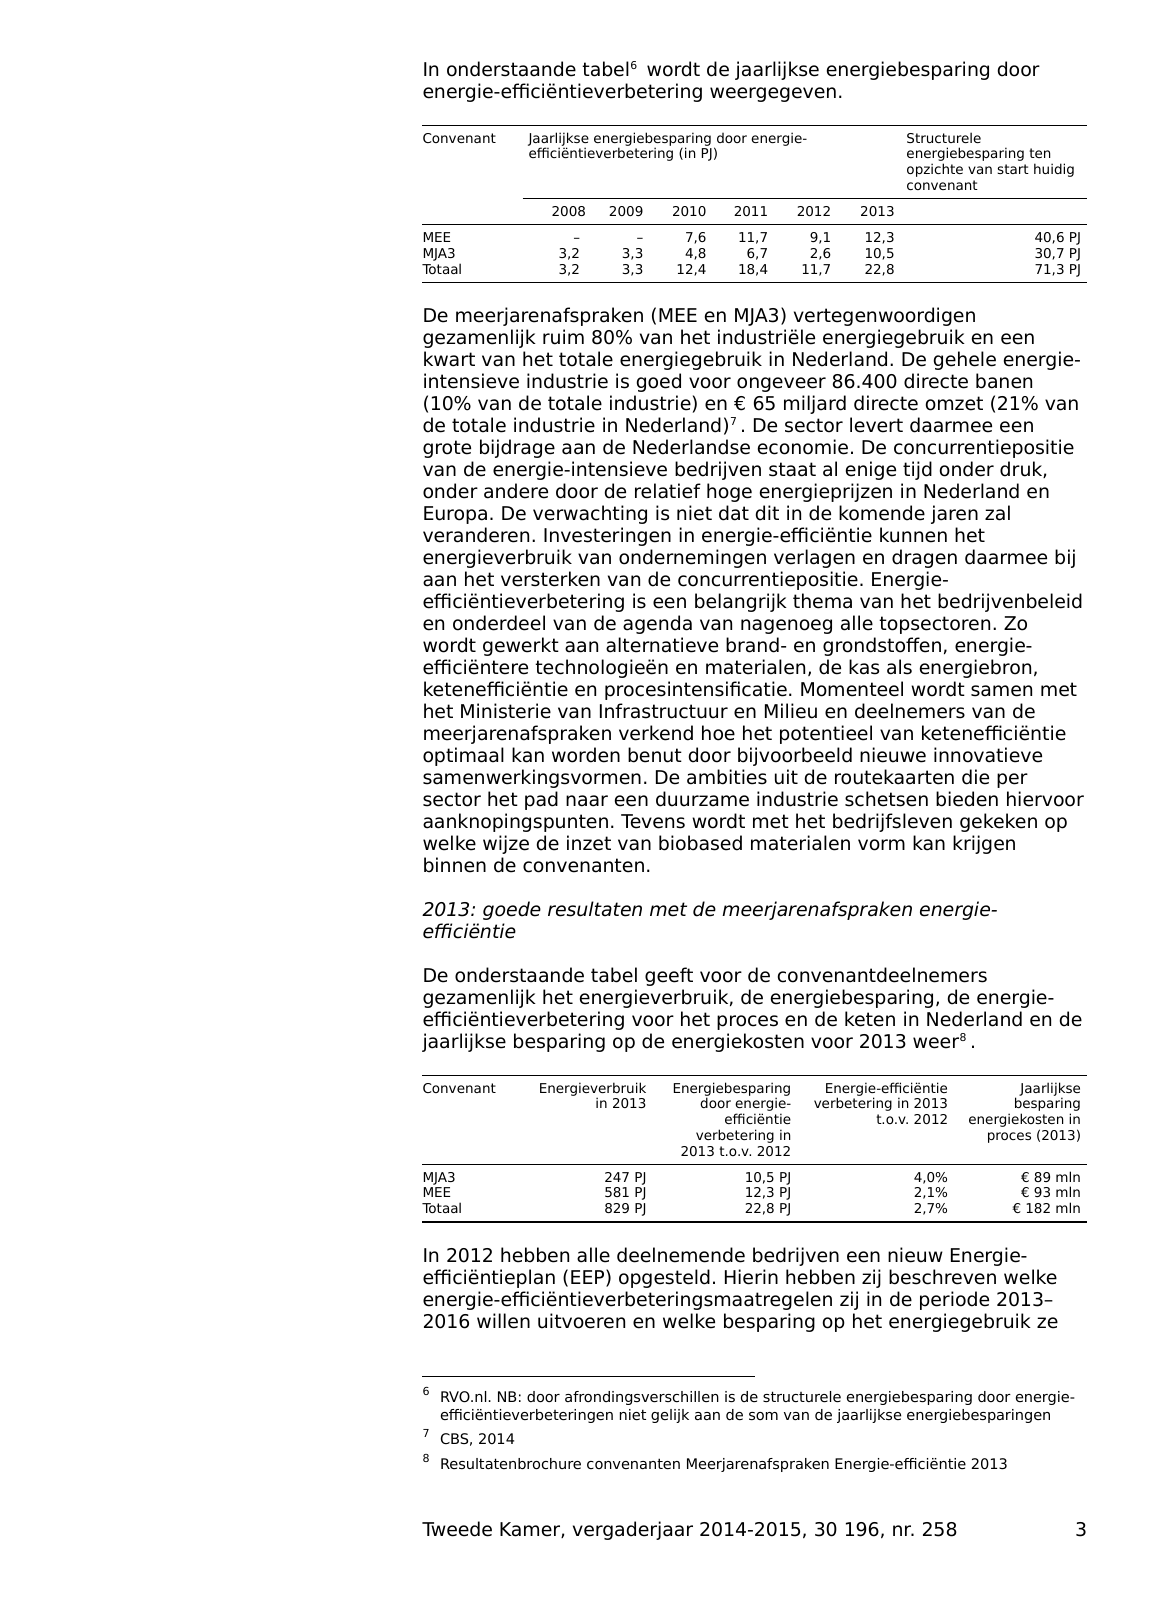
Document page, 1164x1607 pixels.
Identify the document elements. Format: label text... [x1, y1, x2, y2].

table_cell 9,1 [774, 225, 837, 246]
table_cell 2,7% [797, 1201, 954, 1221]
text RVO.nl. NB: door afrondingsverschillen is de structurele energiebesparing door energie-efficiëntieverbeteringen niet gelijk aan de som van de jaarlijkse energiebesparingen [422, 1385, 1087, 1424]
table_cell 2008 [523, 199, 586, 224]
table_cell 4,8 [649, 246, 712, 262]
table_cell 2011 [712, 199, 774, 224]
table_cell 71,3 PJ [900, 262, 1087, 282]
table_cell MJA3 [422, 1165, 519, 1185]
table_cell 3,3 [586, 246, 649, 262]
table_cell 829 PJ [519, 1201, 652, 1221]
subtitle 2013: goede resultaten met de meerjarenafspraken energie-efficiëntie [422, 899, 1087, 943]
table_cell 3,3 [586, 262, 649, 282]
table_header Energie-efficiëntie verbetering in 2013 t.o.v. 2012 [797, 1076, 954, 1164]
table_cell 247 PJ [519, 1165, 652, 1185]
text De meerjarenafspraken (MEE en MJA3) vertegenwoordigen gezamenlijk ruim 80% van het industriële energiegebruik en een kwart van het totale energiegebruik in Nederland. De gehele energie-intensieve industrie is goed voor ongeveer 86.400 directe banen (10% van de totale industrie) en € 65 miljard directe omzet (21% van de totale industrie in Nederland). De sector levert daarmee een grote bijdrage aan de Nederlandse economie. De concurrentiepositie van de energie-intensieve bedrijven staat al enige tijd onder druk, onder andere door de relatief hoge energieprijzen in Nederland en Europa. De verwachting is niet dat dit in de komende jaren zal veranderen. Investeringen in energie-efficiëntie kunnen het energieverbruik van ondernemingen verlagen en dragen daarmee bij aan het versterken van de concurrentiepositie. Energie-efficiëntieverbetering is een belangrijk thema van het bedrijvenbeleid en onderdeel van de agenda van nagenoeg alle topsectoren. Zo wordt gewerkt aan alternatieve brand- en grondstoffen, energie- efficiëntere technologieën en materialen, de kas als energiebron, ketenefficiëntie en procesintensificatie. Momenteel wordt samen met het Ministerie van Infrastructuur en Milieu en deelnemers van de meerjarenafspraken verkend hoe het potentieel van ketenefficiëntie optimaal kan worden benut door bijvoorbeeld nieuwe innovatieve samenwerkingsvormen. De ambities uit de routekaarten die per sector het pad naar een duurzame industrie schetsen bieden hiervoor aanknopingspunten. Tevens wordt met het bedrijfsleven gekeken op welke wijze de inzet van biobased materialen vorm kan krijgen binnen de convenanten. [422, 305, 1087, 877]
table_cell 12,4 [649, 262, 712, 282]
table_cell € 93 mln [954, 1185, 1087, 1201]
table_cell 2009 [586, 199, 649, 224]
table_header Convenant [422, 126, 522, 224]
table_cell 4,0% [797, 1165, 954, 1185]
table_cell 2,1% [797, 1185, 954, 1201]
table_cell 22,8 PJ [652, 1201, 797, 1221]
table_cell MEE [422, 225, 522, 246]
table_cell 30,7 PJ [900, 246, 1087, 262]
text De onderstaande tabel geeft voor de convenantdeelnemers gezamenlijk het energieverbruik, de energiebesparing, de energie-efficiëntieverbetering voor het proces en de keten in Nederland en de jaarlijkse besparing op de energiekosten voor 2013 weer. [422, 965, 1087, 1053]
text In 2012 hebben alle deelnemende bedrijven een nieuw Energie-efficiëntieplan (EEP) opgesteld. Hierin hebben zij beschreven welke energie-efficiëntieverbeteringsmaatregelen zij in de periode 2013–2016 willen uitvoeren en welke besparing op het energiegebruik ze [422, 1245, 1087, 1333]
table_cell 6,7 [712, 246, 774, 262]
table_header Convenant [422, 1076, 519, 1164]
text Resultatenbrochure convenanten Meerjarenafspraken Energie-efficiëntie 2013 [422, 1452, 1087, 1474]
table_cell 2013 [837, 199, 900, 224]
table_header Structurele energiebesparing ten opzichte van start huidig convenant [900, 126, 1087, 198]
table_cell 2010 [649, 199, 712, 224]
table_cell Totaal [422, 1201, 519, 1221]
table_header Jaarlijkse energiebesparing door energie-efficiëntieverbetering (in PJ) [523, 126, 900, 198]
table_cell MEE [422, 1185, 519, 1201]
table_cell 12,3 [837, 225, 900, 246]
table_cell 2,6 [774, 246, 837, 262]
table_cell 10,5 PJ [652, 1165, 797, 1185]
table_cell € 182 mln [954, 1201, 1087, 1221]
table_cell 22,8 [837, 262, 900, 282]
table_header Energieverbruik in 2013 [519, 1076, 652, 1164]
table_cell 18,4 [712, 262, 774, 282]
table_cell 2012 [774, 199, 837, 224]
table_cell 12,3 PJ [652, 1185, 797, 1201]
text CBS, 2014 [422, 1427, 1087, 1449]
table_cell 3,2 [523, 262, 586, 282]
table_cell 7,6 [649, 225, 712, 246]
table_cell – [523, 225, 586, 246]
table_cell € 89 mln [954, 1165, 1087, 1185]
table_header Energiebesparing door energie-efficiëntie verbetering in 2013 t.o.v. 2012 [652, 1076, 797, 1164]
table_header Jaarlijkse besparing energiekosten in proces (2013) [954, 1076, 1087, 1164]
table_cell [900, 199, 1087, 224]
table_cell 10,5 [837, 246, 900, 262]
table_cell 40,6 PJ [900, 225, 1087, 246]
table_cell – [586, 225, 649, 246]
table_cell MJA3 [422, 246, 522, 262]
table_cell 11,7 [774, 262, 837, 282]
table_cell Totaal [422, 262, 522, 282]
table_cell 581 PJ [519, 1185, 652, 1201]
text In onderstaande tabel wordt de jaarlijkse energiebesparing door energie-efficiëntieverbetering weergegeven. [422, 59, 1087, 103]
table_cell 11,7 [712, 225, 774, 246]
table_cell 3,2 [523, 246, 586, 262]
